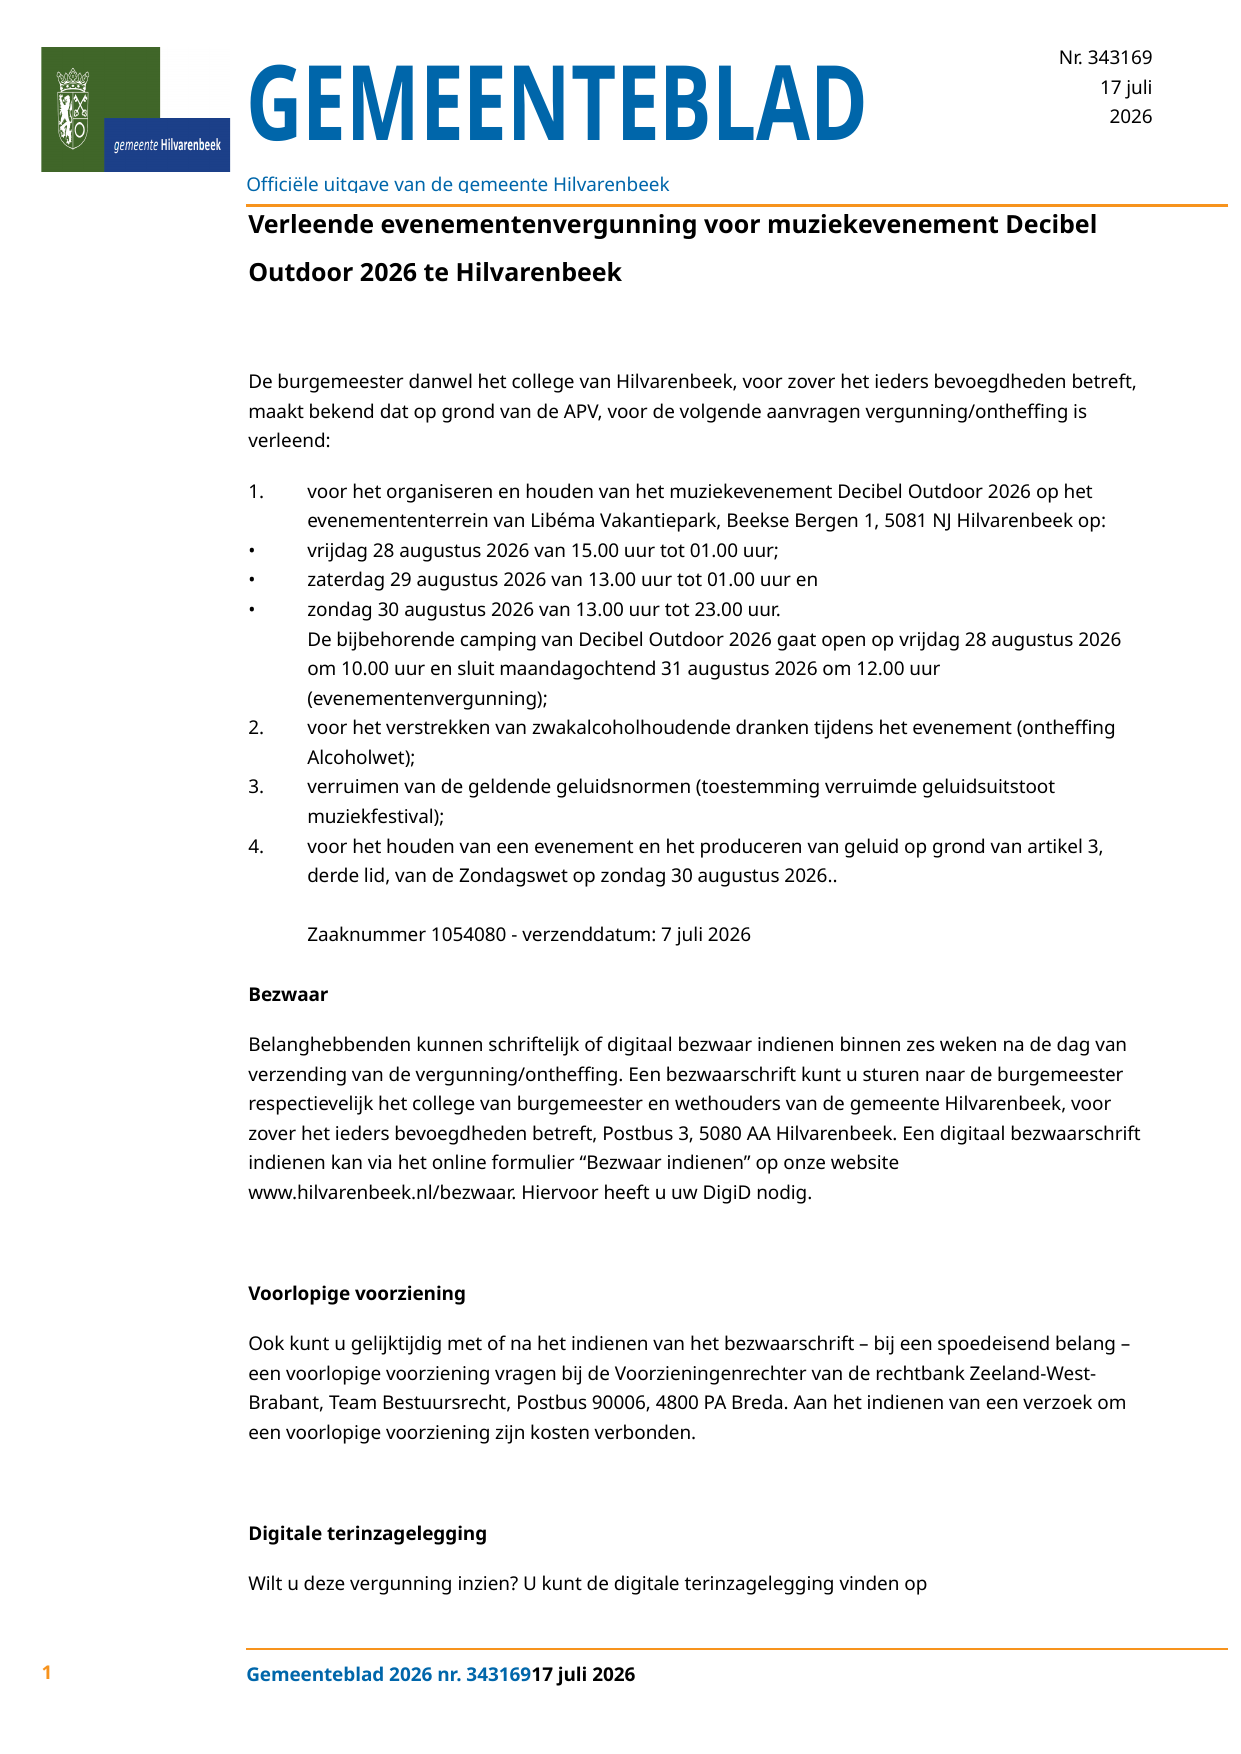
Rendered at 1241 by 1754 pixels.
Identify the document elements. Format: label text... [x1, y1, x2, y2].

list vrijdag 28 augustus 2026 van 15.00 uur tot 01.00 uur; [248, 537, 1152, 563]
list Zaaknummer 1054080 - verzenddatum: 7 juli 2026 [248, 922, 1152, 947]
list zaterdag 29 augustus 2026 van 13.00 uur tot 01.00 uur en [248, 567, 1152, 592]
picture [41, 47, 231, 172]
list voor het houden van een evenement en het produceren van geluid op grond van artikel 3, derde lid, van de Zondagswet op zondag 30 augustus 2026.. [248, 833, 1152, 888]
list verruimen van de geldende geluidsnormen (toestemming verruimde geluidsuitstoot muziekfestival); [248, 774, 1152, 829]
text Belanghebbenden kunnen schriftelijk of digitaal bezwaar indienen binnen zes weken na de dag van verzending van de vergunning/ontheffing. Een bezwaarschrift kunt u sturen naar de burgemeester respectievelijk het college van burgemeester en wethouders van de gemeente Hilvarenbeek, voor zover het ieders bevoegdheden betreft, Postbus 3, 5080 AA Hilvarenbeek. Een digitaal bezwaarschrift indienen kan via het online formulier “Bezwaar indienen” op onze website www.hilvarenbeek.nl/bezwaar. Hiervoor heeft u uw DigiD nodig. [248, 1031, 1152, 1205]
text Wilt u deze vergunning inzien? U kunt de digitale terinzagelegging vinden op [248, 1570, 1152, 1596]
list voor het verstrekken van zwakalcoholhoudende dranken tijdens het evenement (ontheffing Alcoholwet); [248, 714, 1152, 770]
list voor het organiseren en houden van het muziekevenement Decibel Outdoor 2026 op het evenemententerrein van Libéma Vakantiepark, Beekse Bergen 1, 5081 NJ Hilvarenbeek op: [248, 478, 1152, 533]
text De burgemeester danwel het college van Hilvarenbeek, voor zover het ieders bevoegdheden betreft, maakt bekend dat op grond van de APV, voor de volgende aanvragen vergunning/ontheffing is verleend: [248, 368, 1152, 453]
list De bijbehorende camping van Decibel Outdoor 2026 gaat open op vrijdag 28 augustus 2026 om 10.00 uur en sluit maandagochtend 31 augustus 2026 om 12.00 uur (evenementenvergunning); [248, 626, 1152, 711]
text Verleende evenementenvergunning voor muziekevenement Decibel Outdoor 2026 te Hilvarenbeek [248, 207, 1152, 288]
text Digitale terinzagelegging [248, 1520, 1152, 1546]
text Ook kunt u gelijktijdig met of na het indienen van het bezwaarschrift – bij een spoedeisend belang – een voorlopige voorziening vragen bij de Voorzieningenrechter van de rechtbank Zeeland-West-Brabant, Team Bestuursrecht, Postbus 90006, 4800 PA Breda. Aan het indienen van een verzoek om een voorlopige voorziening zijn kosten verbonden. [248, 1330, 1152, 1445]
text Bezwaar [248, 981, 1152, 1007]
list zondag 30 augustus 2026 van 13.00 uur tot 23.00 uur. [248, 596, 1152, 622]
text Voorlopige voorziening [248, 1280, 1152, 1306]
